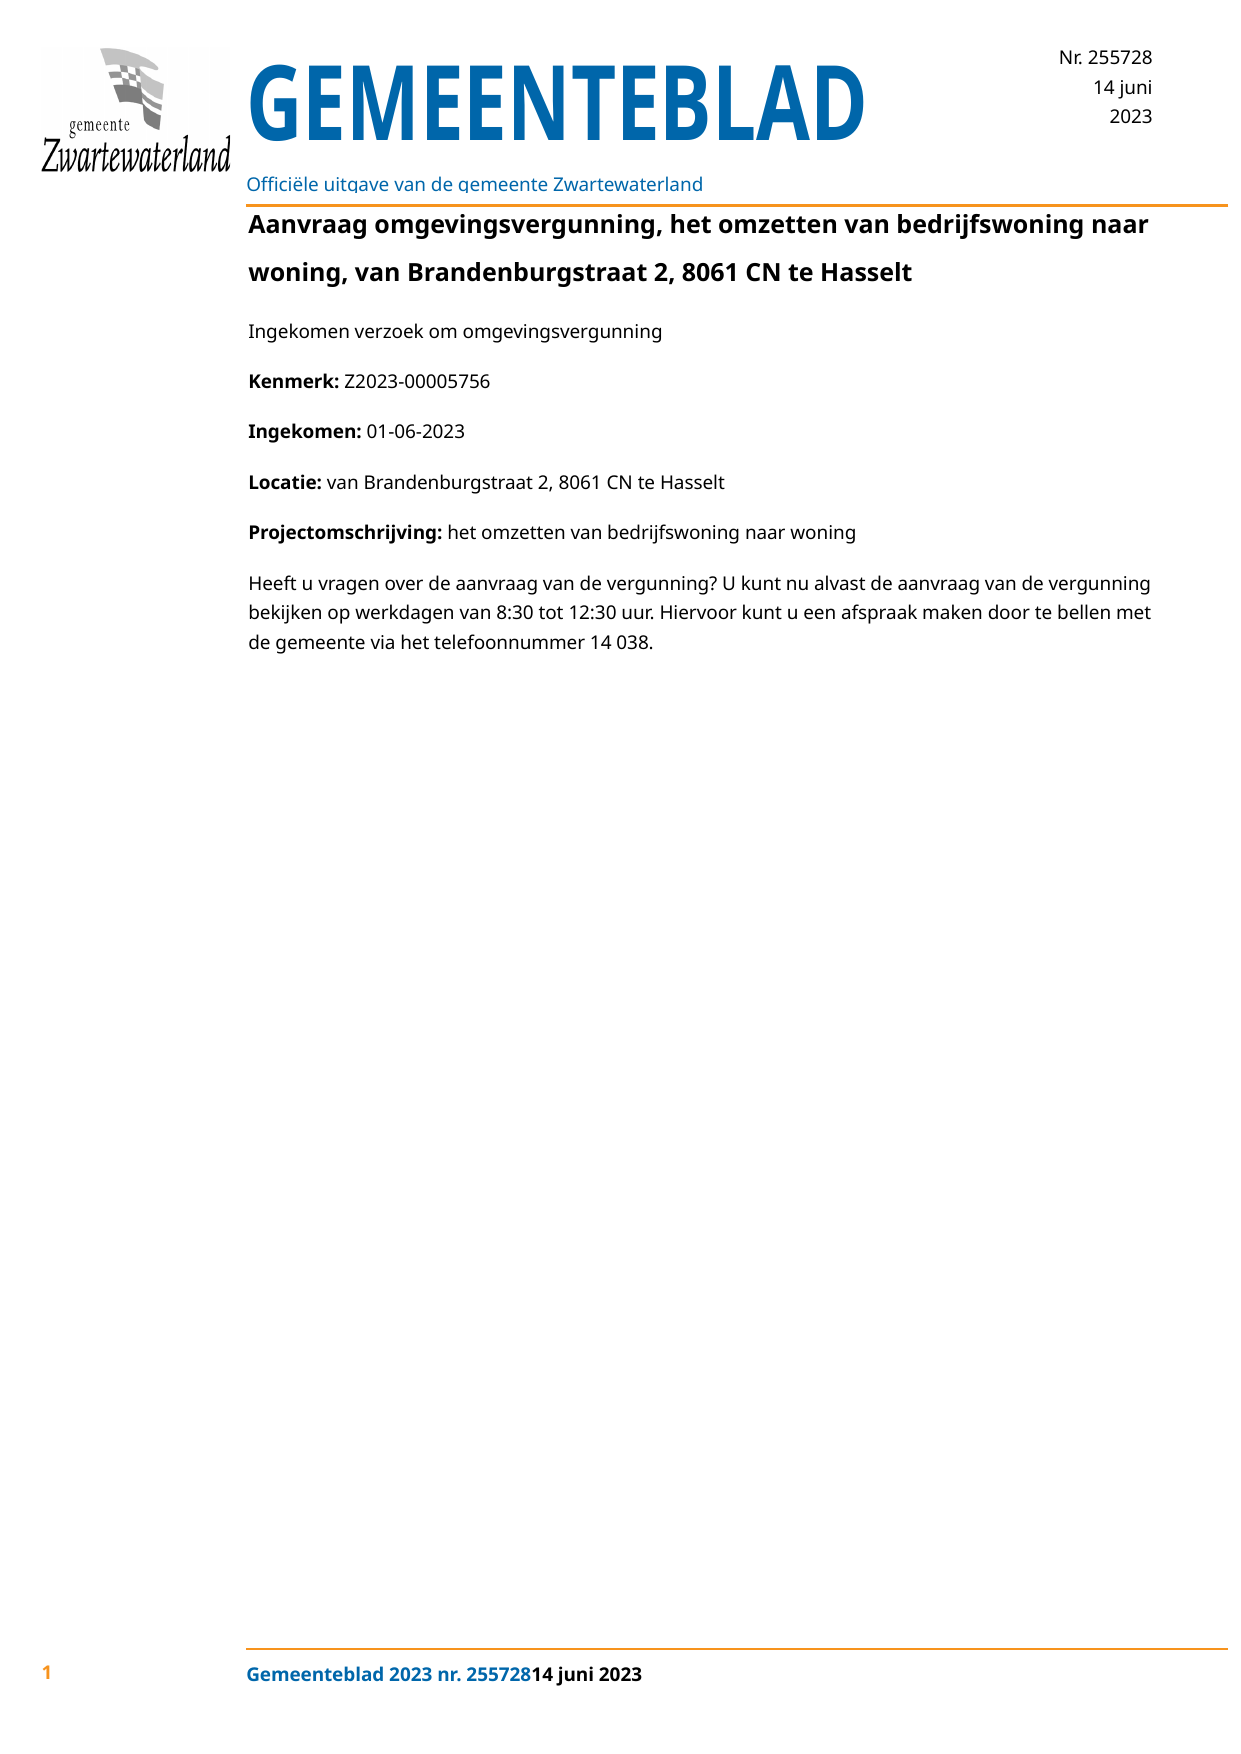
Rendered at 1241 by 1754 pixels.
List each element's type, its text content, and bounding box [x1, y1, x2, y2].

text Projectomschrijving: het omzetten van bedrijfswoning naar woning [248, 519, 1152, 545]
text Ingekomen verzoek om omgevingsvergunning [248, 318, 1152, 344]
picture [41, 47, 231, 172]
text Aanvraag omgevingsvergunning, het omzetten van bedrijfswoning naar woning, van Brandenburgstraat 2, 8061 CN te Hasselt [248, 207, 1152, 288]
text Kenmerk: Z2023-00005756 [248, 368, 1152, 394]
text Ingekomen: 01-06-2023 [248, 419, 1152, 444]
text Locatie: van Brandenburgstraat 2, 8061 CN te Hasselt [248, 469, 1152, 495]
text Heeft u vragen over de aanvraag van de vergunning? U kunt nu alvast de aanvraag van de vergunning bekijken op werkdagen van 8:30 tot 12:30 uur. Hiervoor kunt u een afspraak maken door te bellen met de gemeente via het telefoonnummer 14 038. [248, 570, 1152, 655]
